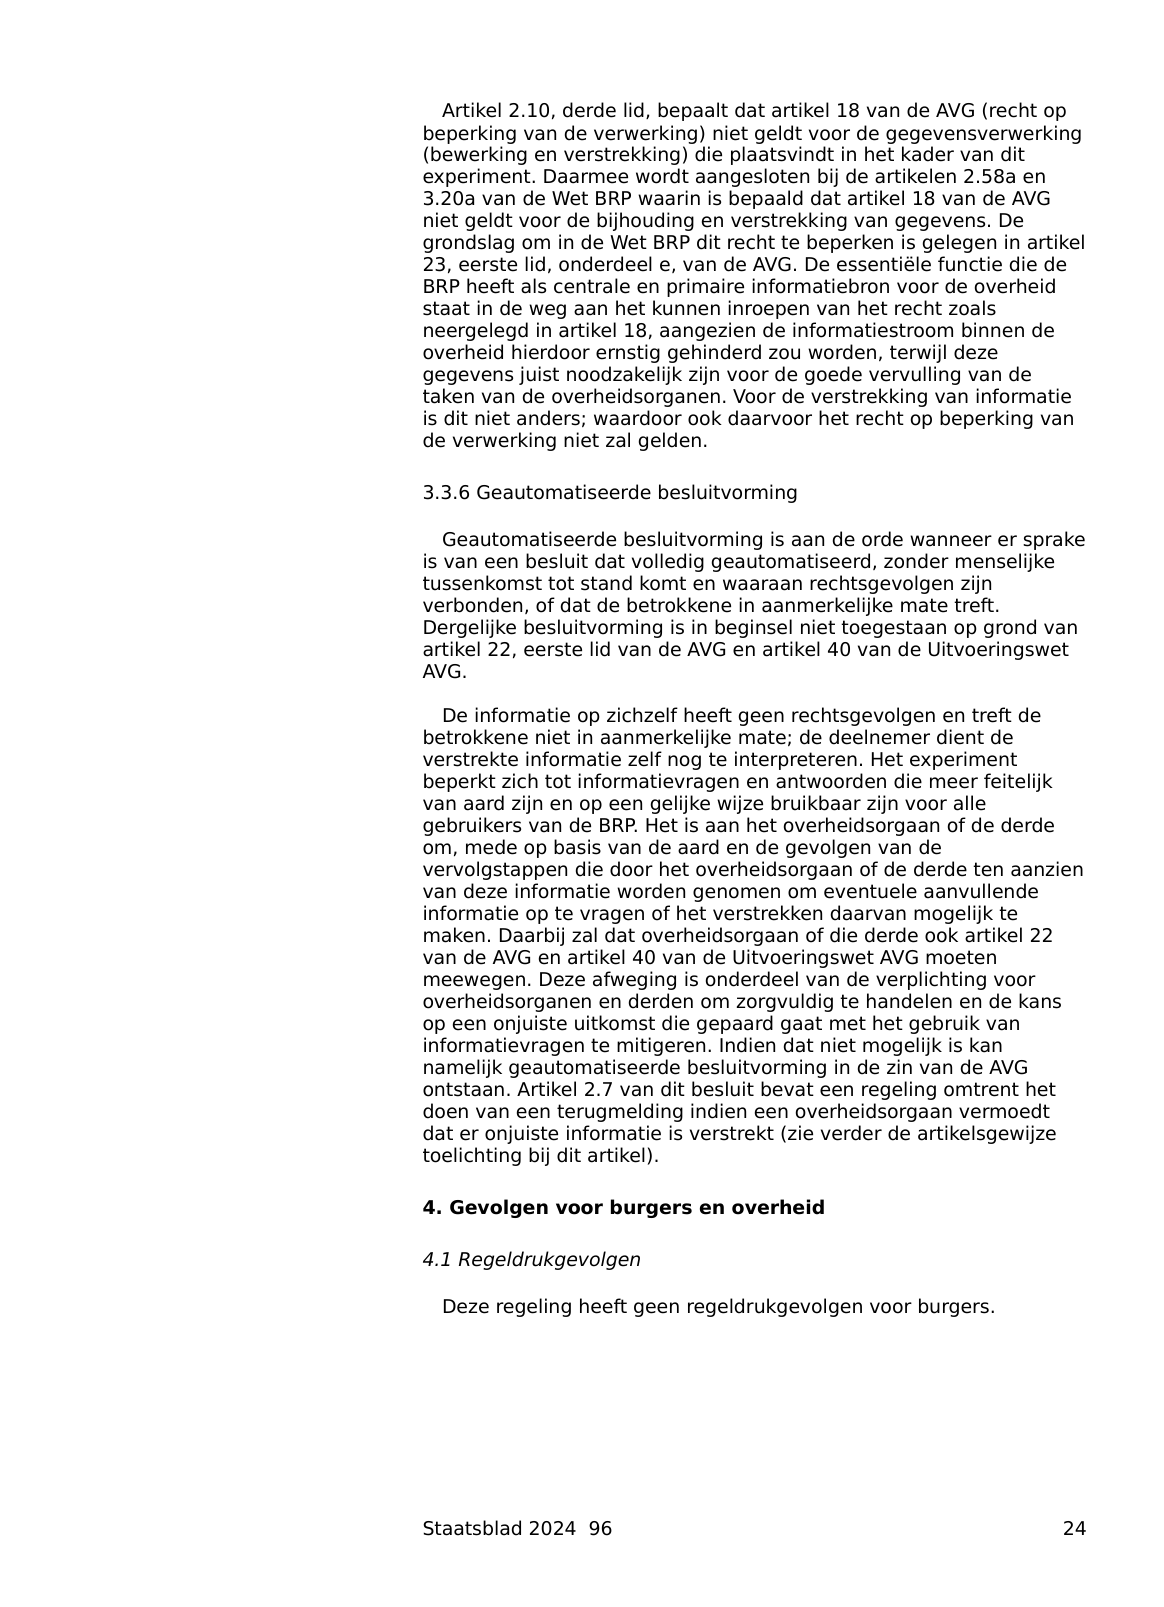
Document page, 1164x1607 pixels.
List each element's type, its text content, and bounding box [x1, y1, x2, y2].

text Artikel 2.10, derde lid, bepaalt dat artikel 18 van de AVG (recht op beperking van de verwerking) niet geldt voor de gegevensverwerking (bewerking en verstrekking) die plaatsvindt in het kader van dit experiment. Daarmee wordt aangesloten bij de artikelen 2.58a en 3.20a van de Wet BRP waarin is bepaald dat artikel 18 van de AVG niet geldt voor de bijhouding en verstrekking van gegevens. De grondslag om in de Wet BRP dit recht te beperken is gelegen in artikel 23, eerste lid, onderdeel e, van de AVG. De essentiële functie die de BRP heeft als centrale en primaire informatiebron voor de overheid staat in de weg aan het kunnen inroepen van het recht zoals neergelegd in artikel 18, aangezien de informatiestroom binnen de overheid hierdoor ernstig gehinderd zou worden, terwijl deze gegevens juist noodzakelijk zijn voor de goede vervulling van de taken van de overheidsorganen. Voor de verstrekking van informatie is dit niet anders; waardoor ook daarvoor het recht op beperking van de verwerking niet zal gelden. [422, 100, 1087, 452]
subtitle 4.1 Regeldrukgevolgen [422, 1249, 1087, 1271]
text Deze regeling heeft geen regeldrukgevolgen voor burgers. [422, 1296, 1087, 1318]
subtitle 3.3.6 Geautomatiseerde besluitvorming [422, 482, 1087, 504]
text Geautomatiseerde besluitvorming is aan de orde wanneer er sprake is van een besluit dat volledig geautomatiseerd, zonder menselijke tussenkomst tot stand komt en waaraan rechtsgevolgen zijn verbonden, of dat de betrokkene in aanmerkelijke mate treft. Dergelijke besluitvorming is in beginsel niet toegestaan op grond van artikel 22, eerste lid van de AVG en artikel 40 van de Uitvoeringswet AVG. [422, 529, 1087, 683]
text De informatie op zichzelf heeft geen rechtsgevolgen en treft de betrokkene niet in aanmerkelijke mate; de deelnemer dient de verstrekte informatie zelf nog te interpreteren. Het experiment beperkt zich tot informatievragen en antwoorden die meer feitelijk van aard zijn en op een gelijke wijze bruikbaar zijn voor alle gebruikers van de BRP. Het is aan het overheidsorgaan of de derde om, mede op basis van de aard en de gevolgen van de vervolgstappen die door het overheidsorgaan of de derde ten aanzien van deze informatie worden genomen om eventuele aanvullende informatie op te vragen of het verstrekken daarvan mogelijk te maken. Daarbij zal dat overheidsorgaan of die derde ook artikel 22 van de AVG en artikel 40 van de Uitvoeringswet AVG moeten meewegen. Deze afweging is onderdeel van de verplichting voor overheidsorganen en derden om zorgvuldig te handelen en de kans op een onjuiste uitkomst die gepaard gaat met het gebruik van informatievragen te mitigeren. Indien dat niet mogelijk is kan namelijk geautomatiseerde besluitvorming in de zin van de AVG ontstaan. Artikel 2.7 van dit besluit bevat een regeling omtrent het doen van een terugmelding indien een overheidsorgaan vermoedt dat er onjuiste informatie is verstrekt (zie verder de artikelsgewijze toelichting bij dit artikel). [422, 705, 1087, 1167]
subtitle 4. Gevolgen voor burgers en overheid [422, 1197, 1087, 1219]
